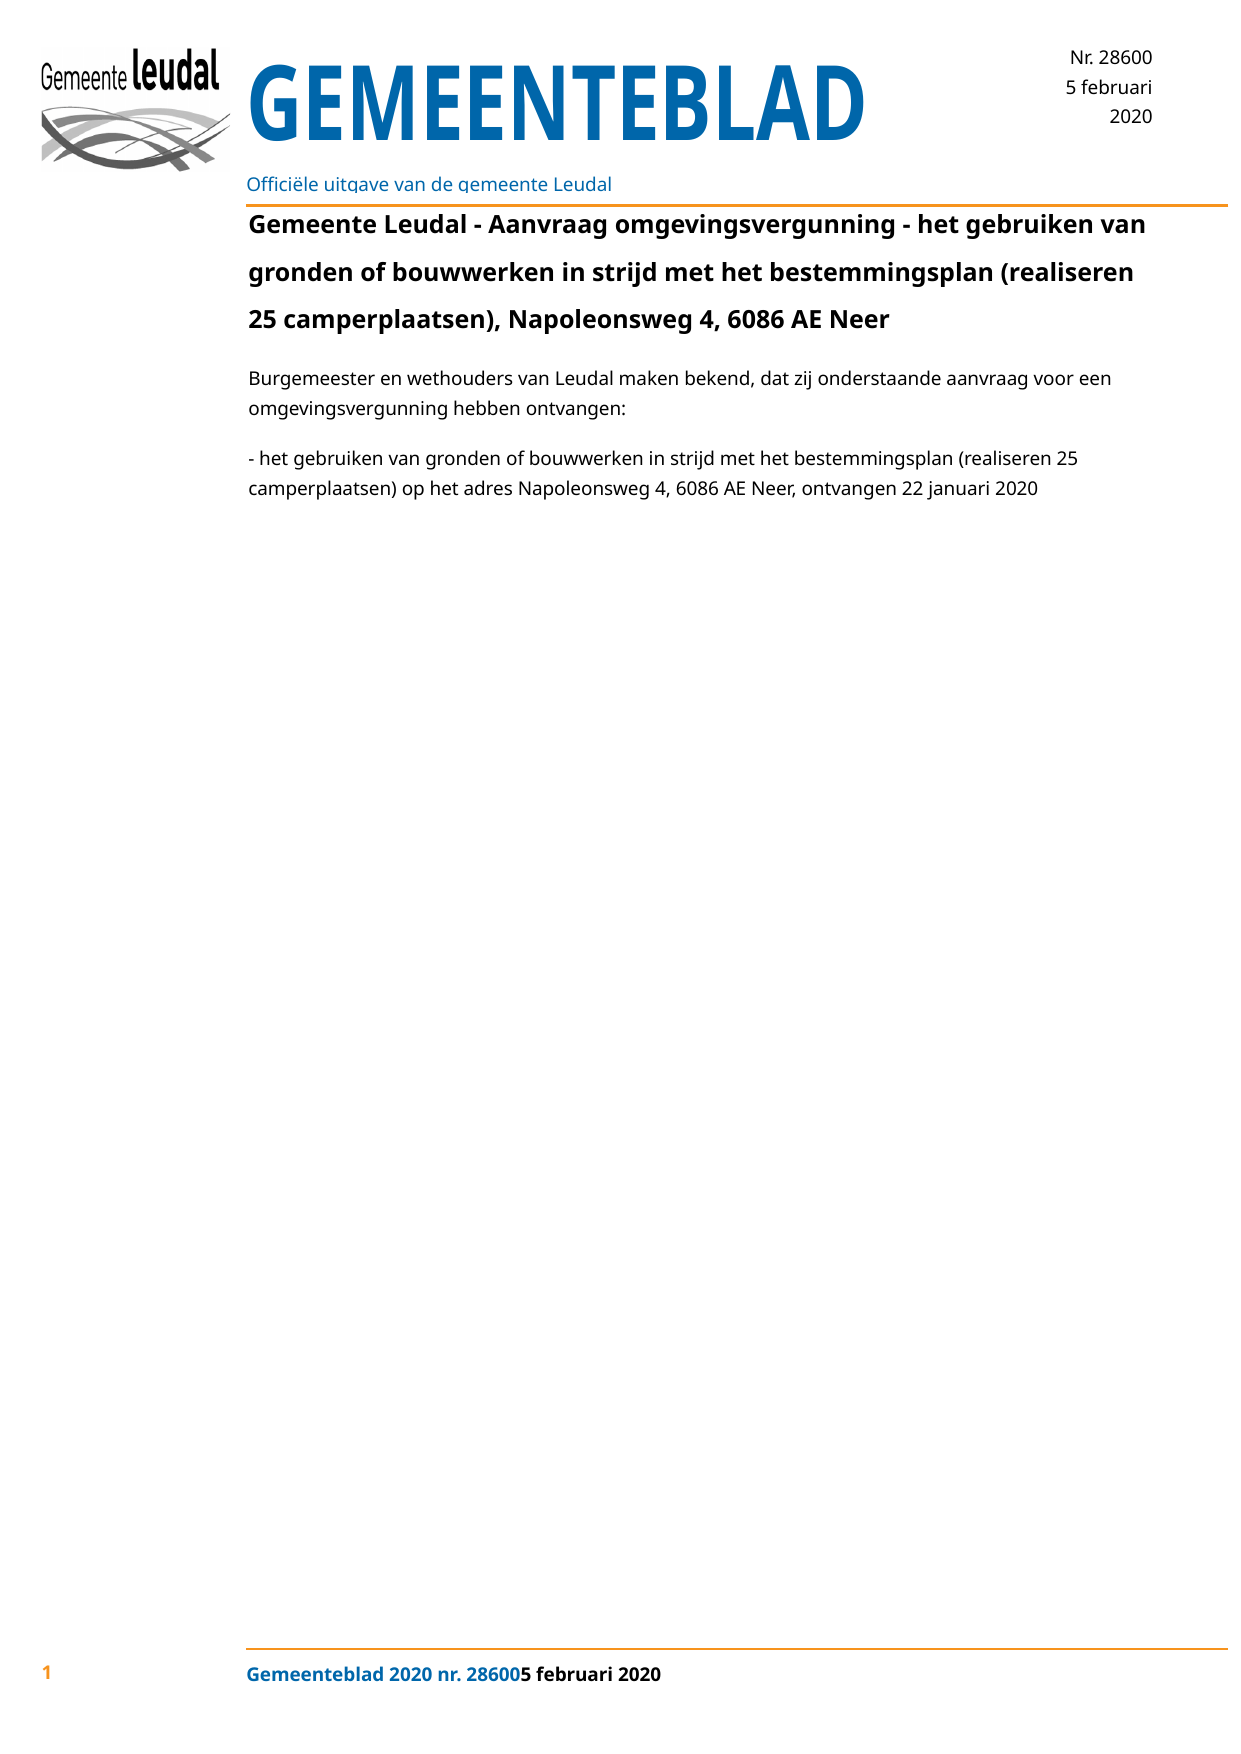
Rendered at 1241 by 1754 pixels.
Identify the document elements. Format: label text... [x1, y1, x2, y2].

text Burgemeester en wethouders van Leudal maken bekend, dat zij onderstaande aanvraag voor een omgevingsvergunning hebben ontvangen: [248, 366, 1152, 421]
text Gemeente Leudal - Aanvraag omgevingsvergunning - het gebruiken van gronden of bouwwerken in strijd met het bestemmingsplan (realiseren 25 camperplaatsen), Napoleonsweg 4, 6086 AE Neer [248, 207, 1152, 336]
text - het gebruiken van gronden of bouwwerken in strijd met het bestemmingsplan (realiseren 25 camperplaatsen) op het adres Napoleonsweg 4, 6086 AE Neer, ontvangen 22 januari 2020 [248, 446, 1152, 501]
picture [41, 47, 231, 172]
